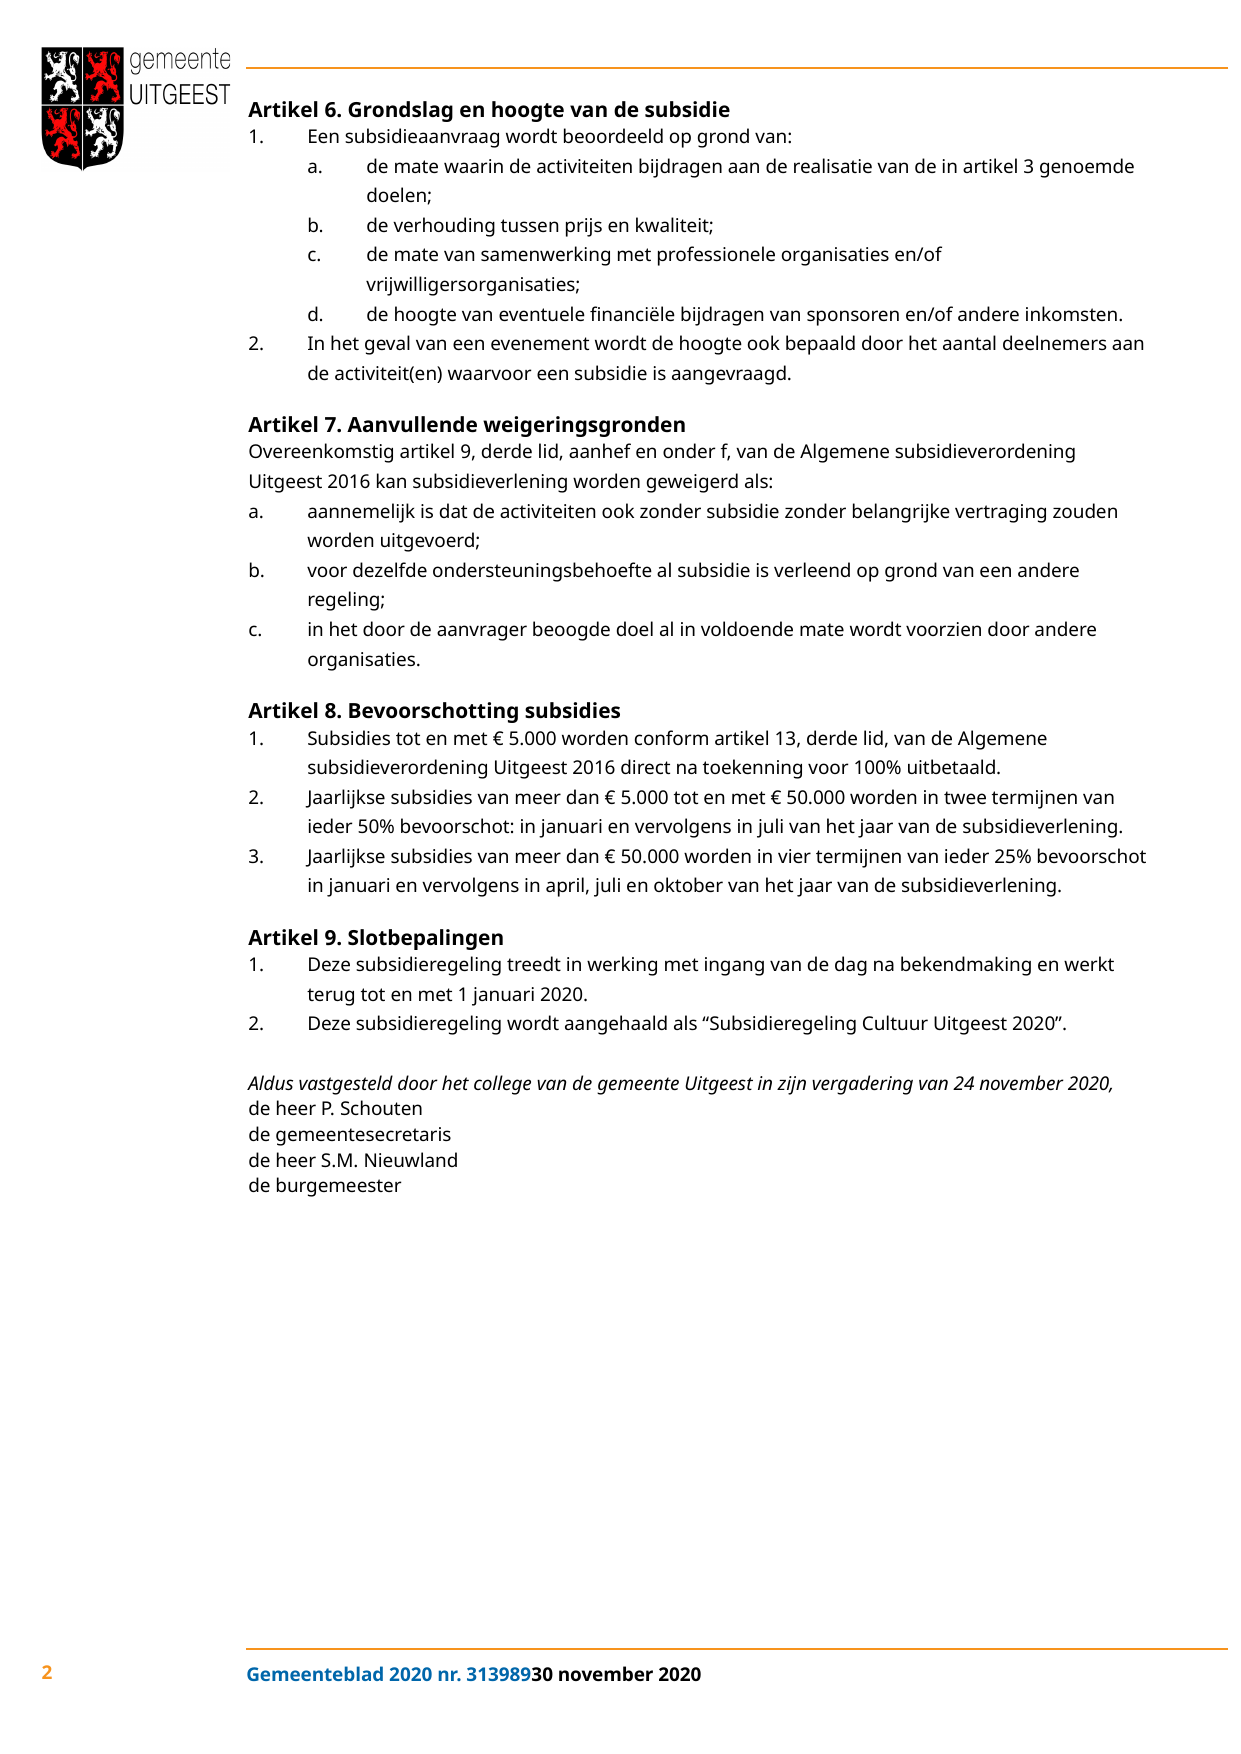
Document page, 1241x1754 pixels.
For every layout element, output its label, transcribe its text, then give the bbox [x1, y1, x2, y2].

text Artikel 6. Grondslag en hoogte van de subsidie [248, 95, 1152, 123]
list Een subsidieaanvraag wordt beoordeeld op grond van: [248, 123, 1152, 149]
list Subsidies tot en met € 5.000 worden conform artikel 13, derde lid, van de Algemene subsidieverordening Uitgeest 2016 direct na toekenning voor 100% uitbetaald. [248, 725, 1152, 780]
list de verhouding tussen prijs en kwaliteit; [307, 212, 1152, 238]
list Deze subsidieregeling treedt in werking met ingang van de dag na bekendmaking en werkt terug tot en met 1 januari 2020. [248, 951, 1152, 1007]
text Artikel 7. Aanvullende weigeringsgronden [248, 410, 1152, 439]
list In het geval van een evenement wordt de hoogte ook bepaald door het aantal deelnemers aan de activiteit(en) waarvoor een subsidie is aangevraagd. [248, 330, 1152, 386]
text Aldus vastgesteld door het college van de gemeente Uitgeest in zijn vergadering van 24 november 2020, [248, 1070, 1152, 1096]
text Artikel 9. Slotbepalingen [248, 923, 1152, 951]
text de heer S.M. Nieuwland [248, 1147, 1152, 1173]
list Jaarlijkse subsidies van meer dan € 50.000 worden in vier termijnen van ieder 25% bevoorschot in januari en vervolgens in april, juli en oktober van het jaar van de subsidieverlening. [248, 843, 1152, 898]
list Deze subsidieregeling wordt aangehaald als “Subsidieregeling Cultuur Uitgeest 2020”. [248, 1011, 1152, 1036]
text Overeenkomstig artikel 9, derde lid, aanhef en onder f, van de Algemene subsidieverordening Uitgeest 2016 kan subsidieverlening worden geweigerd als: [248, 439, 1152, 494]
text de heer P. Schouten [248, 1096, 1152, 1121]
text de gemeentesecretaris [248, 1121, 1152, 1147]
list voor dezelfde ondersteuningsbehoefte al subsidie is verleend op grond van een andere regeling; [248, 557, 1152, 612]
list de mate van samenwerking met professionele organisaties en/of vrijwilligersorganisaties; [307, 242, 1152, 297]
picture [41, 47, 231, 172]
list Jaarlijkse subsidies van meer dan € 5.000 tot en met € 50.000 worden in twee termijnen van ieder 50% bevoorschot: in januari en vervolgens in juli van het jaar van de subsidieverlening. [248, 784, 1152, 839]
text Artikel 8. Bevoorschotting subsidies [248, 696, 1152, 725]
list aannemelijk is dat de activiteiten ook zonder subsidie zonder belangrijke vertraging zouden worden uitgevoerd; [248, 498, 1152, 553]
list in het door de aanvrager beoogde doel al in voldoende mate wordt voorzien door andere organisaties. [248, 616, 1152, 672]
list de hoogte van eventuele financiële bijdragen van sponsoren en/of andere inkomsten. [307, 301, 1152, 326]
text de burgemeester [248, 1173, 1152, 1198]
list de mate waarin de activiteiten bijdragen aan de realisatie van de in artikel 3 genoemde doelen; [307, 153, 1152, 208]
